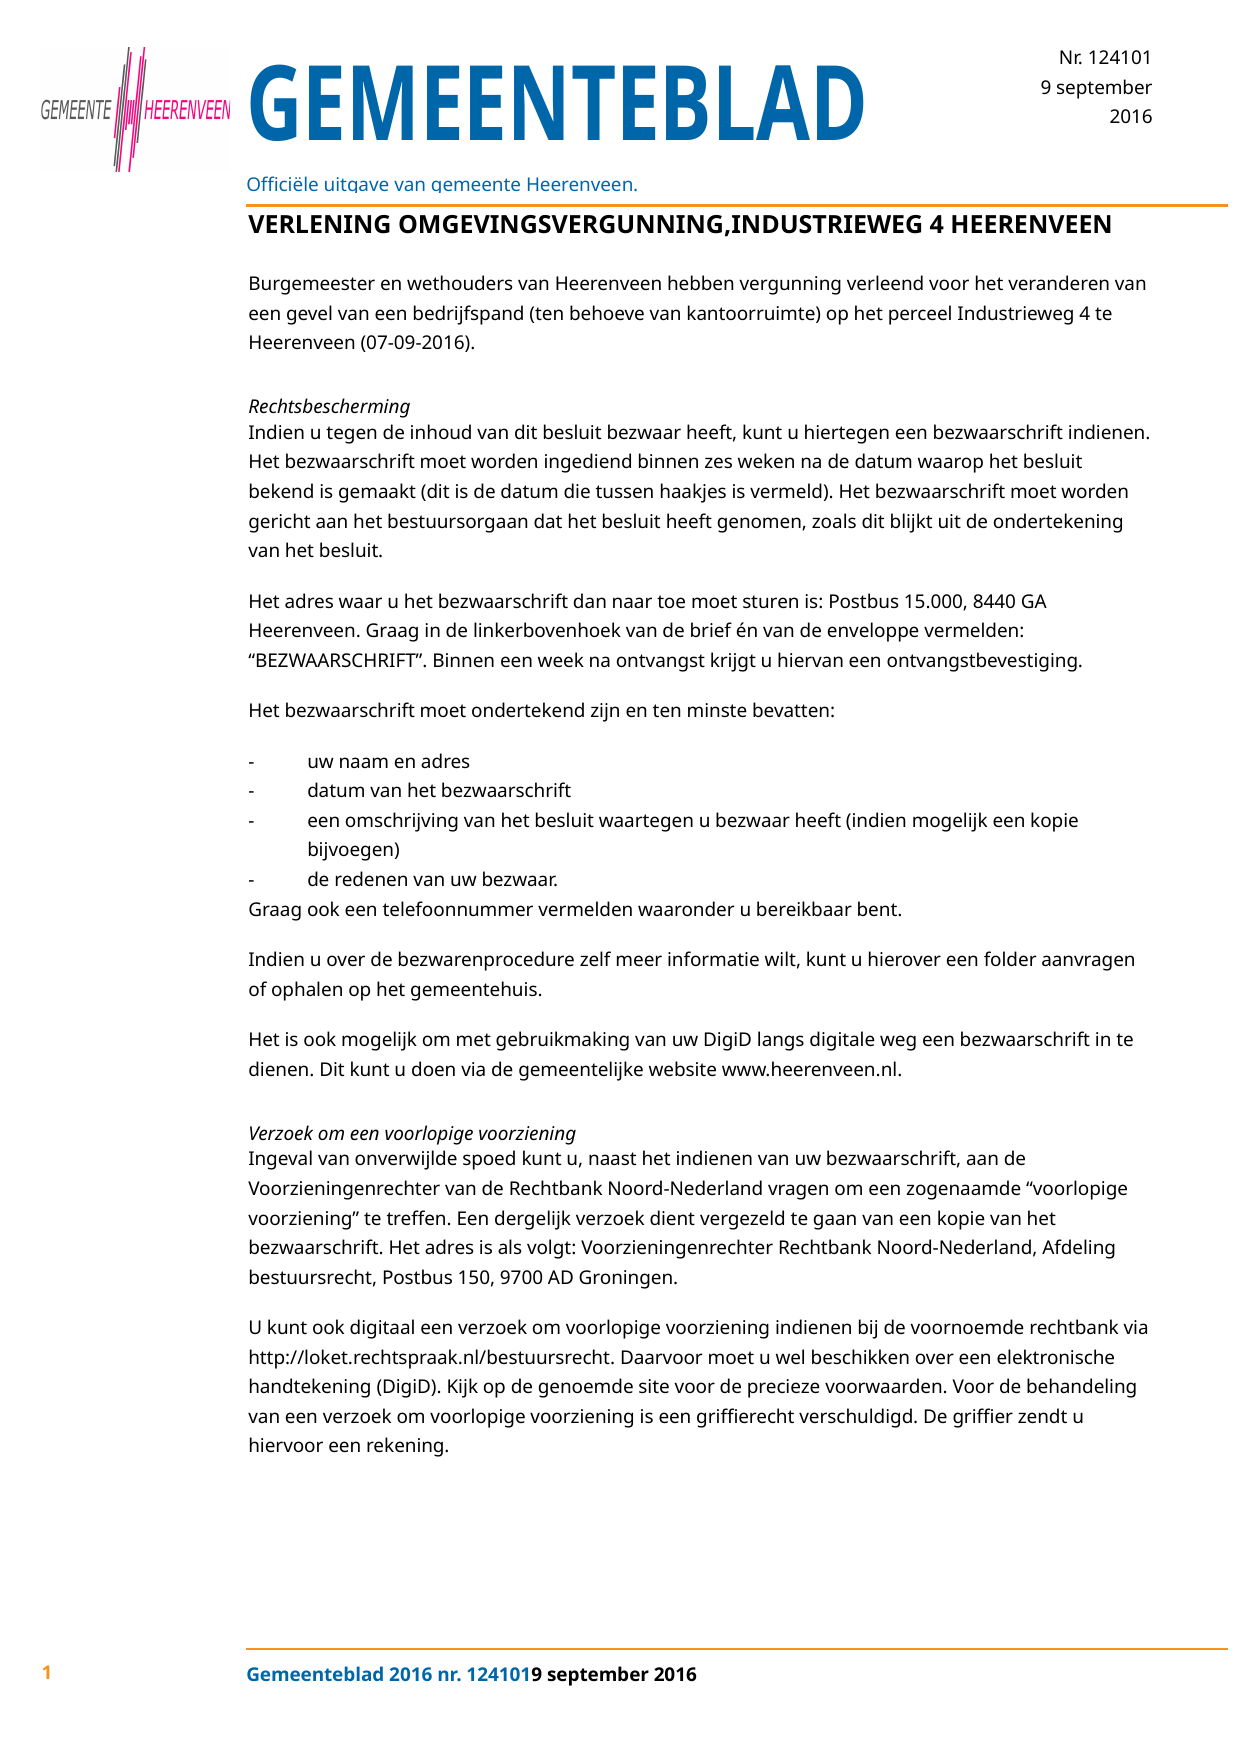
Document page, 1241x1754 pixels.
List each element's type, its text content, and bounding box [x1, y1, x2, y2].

text Ingeval van onverwijlde spoed kunt u, naast het indienen van uw bezwaarschrift, aan de Voorzieningenrechter van de Rechtbank Noord-Nederland vragen om een zogenaamde “voorlopige voorziening” te treffen. Een dergelijk verzoek dient vergezeld te gaan van een kopie van het bezwaarschrift. Het adres is als volgt: Voorzieningenrechter Rechtbank Noord-Nederland, Afdeling bestuursrecht, Postbus 150, 9700 AD Groningen. [248, 1146, 1152, 1289]
text Het adres waar u het bezwaarschrift dan naar toe moet sturen is: Postbus 15.000, 8440 GA Heerenveen. Graag in de linkerbovenhoek van de brief én van de enveloppe vermelden: “BEZWAARSCHRIFT”. Binnen een week na ontvangst krijgt u hiervan een ontvangstbevestiging. [248, 588, 1152, 673]
text VERLENING OMGEVINGSVERGUNNING,INDUSTRIEWEG 4 HEERENVEEN [248, 207, 1152, 241]
list de redenen van uw bezwaar. [248, 866, 1152, 892]
text Verzoek om een voorlopige voorziening [248, 1120, 1152, 1146]
list een omschrijving van het besluit waartegen u bezwaar heeft (indien mogelijk een kopie bijvoegen) [248, 807, 1152, 862]
text U kunt ook digitaal een verzoek om voorlopige voorziening indienen bij de voornoemde rechtbank via http://loket.rechtspraak.nl/bestuursrecht. Daarvoor moet u wel beschikken over een elektronische handtekening (DigiD). Kijk op de genoemde site voor de precieze voorwaarden. Voor de behandeling van een verzoek om voorlopige voorziening is een griffierecht verschuldigd. De griffier zendt u hiervoor een rekening. [248, 1314, 1152, 1458]
text Graag ook een telefoonnummer vermelden waaronder u bereikbaar bent. [248, 896, 1152, 922]
text Burgemeester en wethouders van Heerenveen hebben vergunning verleend voor het veranderen van een gevel van een bedrijfspand (ten behoeve van kantoorruimte) op het perceel Industrieweg 4 te Heerenveen (07-09-2016). [248, 270, 1152, 355]
text Het bezwaarschrift moet ondertekend zijn en ten minste bevatten: [248, 697, 1152, 723]
list datum van het bezwaarschrift [248, 777, 1152, 803]
text Rechtsbescherming [248, 393, 1152, 419]
text Het is ook mogelijk om met gebruikmaking van uw DigiD langs digitale weg een bezwaarschrift in te dienen. Dit kunt u doen via de gemeentelijke website www.heerenveen.nl. [248, 1026, 1152, 1082]
text Indien u over de bezwarenprocedure zelf meer informatie wilt, kunt u hierover een folder aanvragen of ophalen op het gemeentehuis. [248, 946, 1152, 1002]
list uw naam en adres [248, 748, 1152, 774]
text Indien u tegen de inhoud van dit besluit bezwaar heeft, kunt u hiertegen een bezwaarschrift indienen. Het bezwaarschrift moet worden ingediend binnen zes weken na de datum waarop het besluit bekend is gemaakt (dit is de datum die tussen haakjes is vermeld). Het bezwaarschrift moet worden gericht aan het bestuursorgaan dat het besluit heeft genomen, zoals dit blijkt uit de ondertekening van het besluit. [248, 419, 1152, 563]
picture [41, 47, 231, 172]
